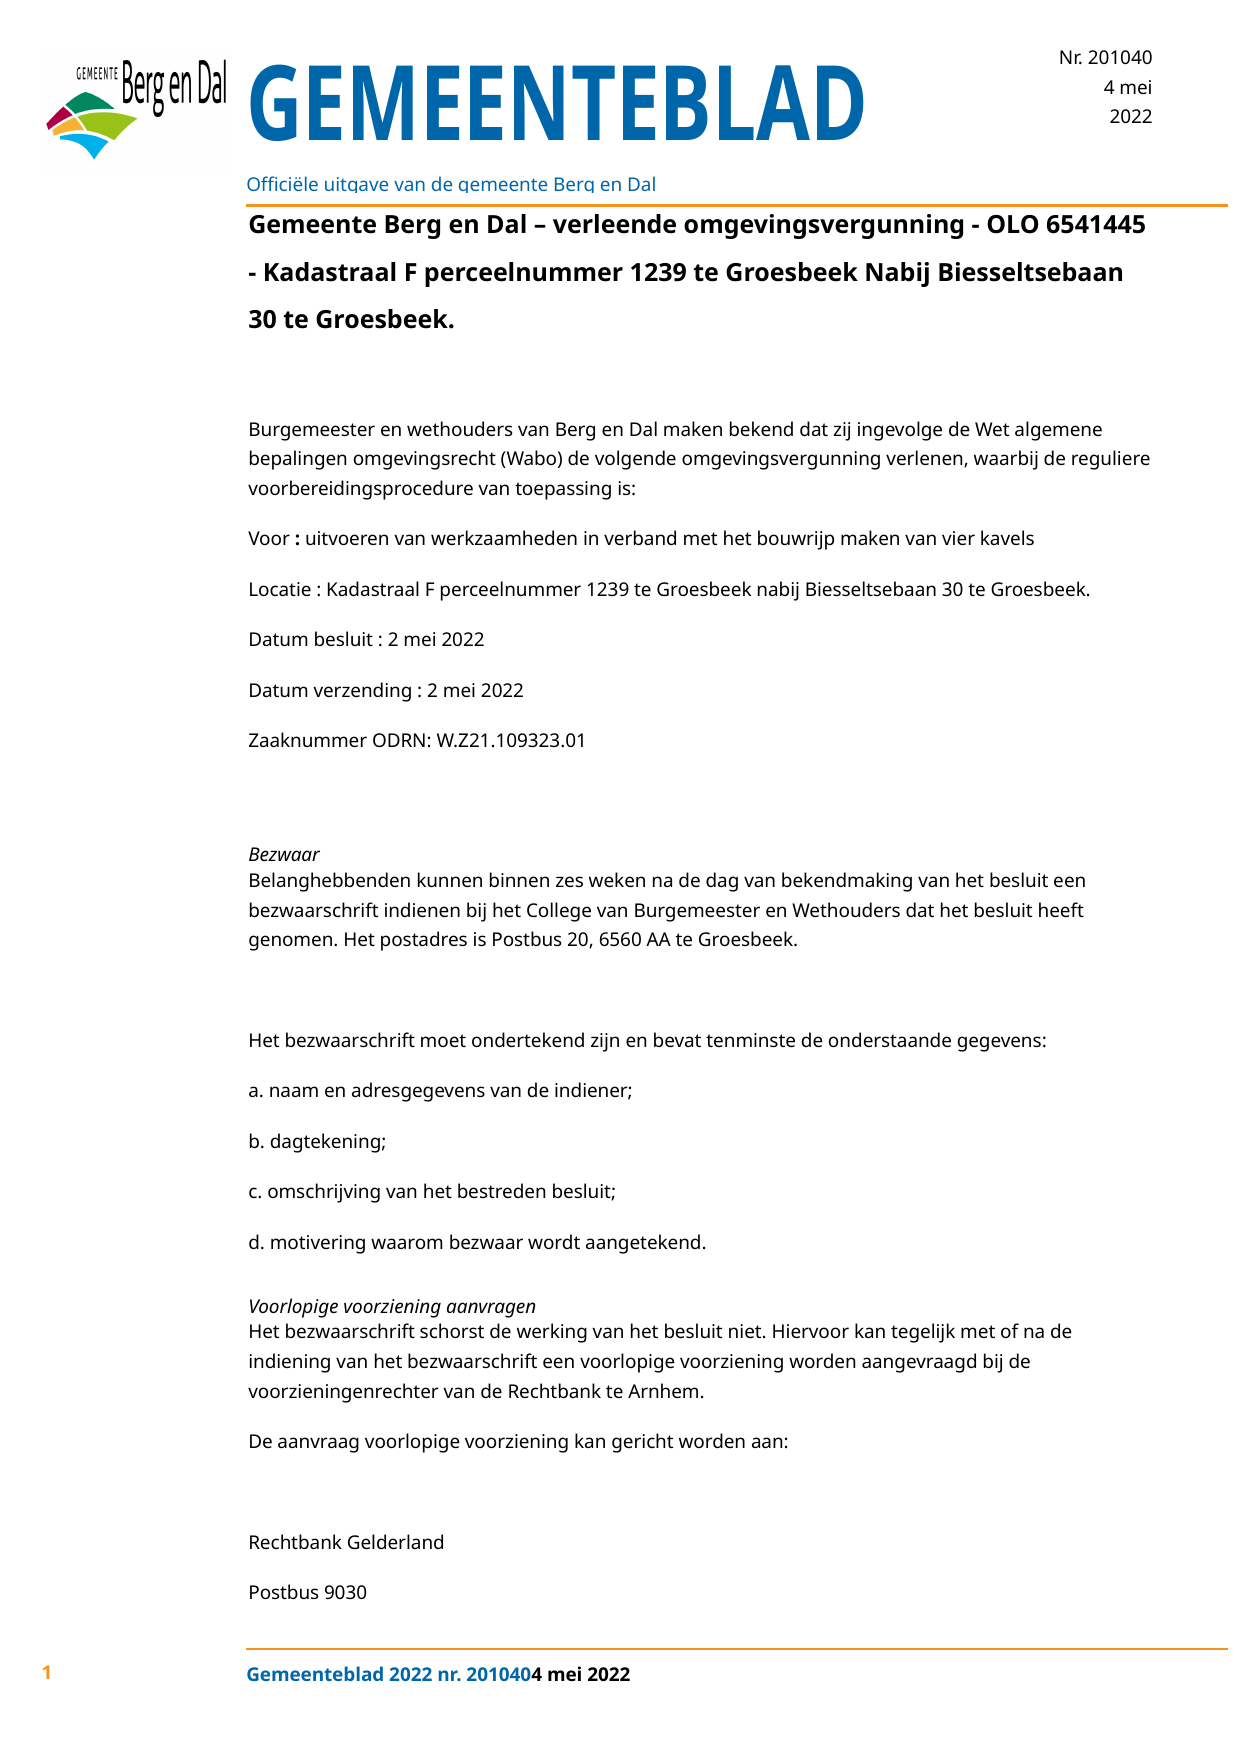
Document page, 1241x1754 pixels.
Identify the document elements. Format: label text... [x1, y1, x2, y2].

text Bezwaar [248, 842, 1152, 867]
text Burgemeester en wethouders van Berg en Dal maken bekend dat zij ingevolge de Wet algemene bepalingen omgevingsrecht (Wabo) de volgende omgevingsvergunning verlenen, waarbij de reguliere voorbereidingsprocedure van toepassing is: [248, 416, 1152, 501]
text Datum besluit : 2 mei 2022 [248, 626, 1152, 652]
text Zaaknummer ODRN: W.Z21.109323.01 [248, 727, 1152, 753]
text De aanvraag voorlopige voorziening kan gericht worden aan: [248, 1428, 1152, 1454]
text c. omschrijving van het bestreden besluit; [248, 1178, 1152, 1204]
text Voorlopige voorziening aanvragen [248, 1293, 1152, 1319]
text Belanghebbenden kunnen binnen zes weken na de dag van bekendmaking van het besluit een bezwaarschrift indienen bij het College van Burgemeester en Wethouders dat het besluit heeft genomen. Het postadres is Postbus 20, 6560 AA te Groesbeek. [248, 867, 1152, 952]
text Datum verzending : 2 mei 2022 [248, 677, 1152, 702]
text Postbus 9030 [248, 1579, 1152, 1605]
text Gemeente Berg en Dal – verleende omgevingsvergunning - OLO 6541445 - Kadastraal F perceelnummer 1239 te Groesbeek Nabij Biesseltsebaan 30 te Groesbeek. [248, 207, 1152, 336]
text a. naam en adresgegevens van de indiener; [248, 1078, 1152, 1103]
picture [41, 47, 231, 172]
text Locatie : Kadastraal F perceelnummer 1239 te Groesbeek nabij Biesseltsebaan 30 te Groesbeek. [248, 576, 1152, 602]
text Het bezwaarschrift moet ondertekend zijn en bevat tenminste de onderstaande gegevens: [248, 1027, 1152, 1053]
text Voor : uitvoeren van werkzaamheden in verband met het bouwrijp maken van vier kavels [248, 526, 1152, 551]
text d. motivering waarom bezwaar wordt aangetekend. [248, 1229, 1152, 1255]
text Het bezwaarschrift schorst de werking van het besluit niet. Hiervoor kan tegelijk met of na de indiening van het bezwaarschrift een voorlopige voorziening worden aangevraagd bij de voorzieningenrechter van de Rechtbank te Arnhem. [248, 1319, 1152, 1403]
text b. dagtekening; [248, 1128, 1152, 1154]
text Rechtbank Gelderland [248, 1529, 1152, 1555]
